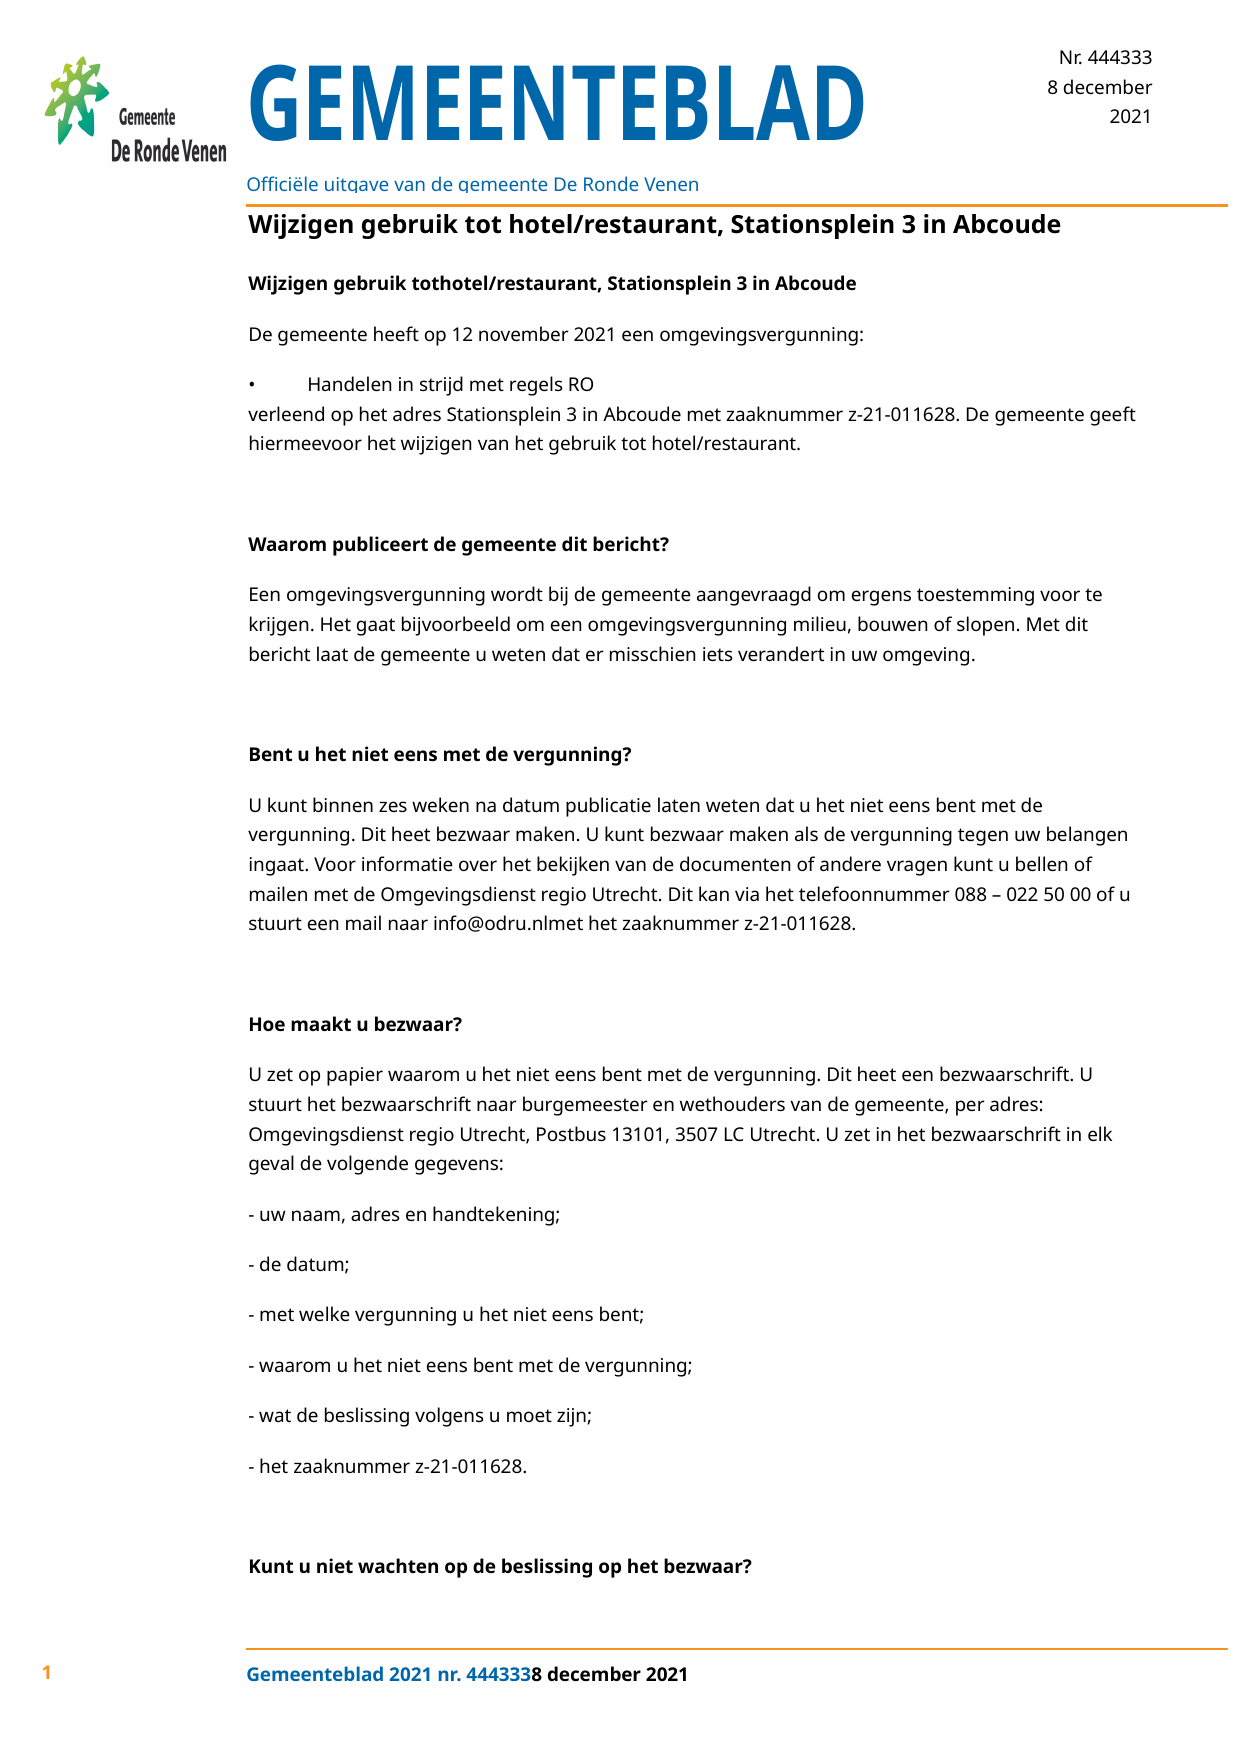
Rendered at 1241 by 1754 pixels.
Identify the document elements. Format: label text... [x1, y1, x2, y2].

text Een omgevingsvergunning wordt bij de gemeente aangevraagd om ergens toestemming voor te krijgen. Het gaat bijvoorbeeld om een omgevingsvergunning milieu, bouwen of slopen. Met dit bericht laat de gemeente u weten dat er misschien iets verandert in uw omgeving. [248, 582, 1152, 666]
text Wijzigen gebruik tot hotel/restaurant, Stationsplein 3 in Abcoude [248, 207, 1152, 241]
picture [41, 47, 231, 172]
text - de datum; [248, 1251, 1152, 1277]
text De gemeente heeft op 12 november 2021 een omgevingsvergunning: [248, 321, 1152, 346]
text verleend op het adres Stationsplein 3 in Abcoude met zaaknummer z-21-011628. De gemeente geeft hiermeevoor het wijzigen van het gebruik tot hotel/restaurant. [248, 401, 1152, 456]
text Kunt u niet wachten op de beslissing op het bezwaar? [248, 1554, 1152, 1579]
text - met welke vergunning u het niet eens bent; [248, 1302, 1152, 1327]
text U zet op papier waarom u het niet eens bent met de vergunning. Dit heet een bezwaarschrift. U stuurt het bezwaarschrift naar burgemeester en wethouders van de gemeente, per adres: Omgevingsdienst regio Utrecht, Postbus 13101, 3507 LC Utrecht. U zet in het bezwaarschrift in elk geval de volgende gegevens: [248, 1062, 1152, 1176]
text Wijzigen gebruik tothotel/restaurant, Stationsplein 3 in Abcoude [248, 270, 1152, 296]
list Handelen in strijd met regels RO [248, 371, 1152, 397]
text Hoe maakt u bezwaar? [248, 1011, 1152, 1037]
text - waarom u het niet eens bent met de vergunning; [248, 1352, 1152, 1378]
text - wat de beslissing volgens u moet zijn; [248, 1402, 1152, 1428]
text - het zaaknummer z-21-011628. [248, 1453, 1152, 1478]
text Bent u het niet eens met de vergunning? [248, 742, 1152, 767]
text - uw naam, adres en handtekening; [248, 1201, 1152, 1226]
text U kunt binnen zes weken na datum publicatie laten weten dat u het niet eens bent met de vergunning. Dit heet bezwaar maken. U kunt bezwaar maken als de vergunning tegen uw belangen ingaat. Voor informatie over het bekijken van de documenten of andere vragen kunt u bellen of mailen met de Omgevingsdienst regio Utrecht. Dit kan via het telefoonnummer 088 – 022 50 00 of u stuurt een mail naar info@odru.nlmet het zaaknummer z-21-011628. [248, 792, 1152, 936]
text Waarom publiceert de gemeente dit bericht? [248, 531, 1152, 557]
